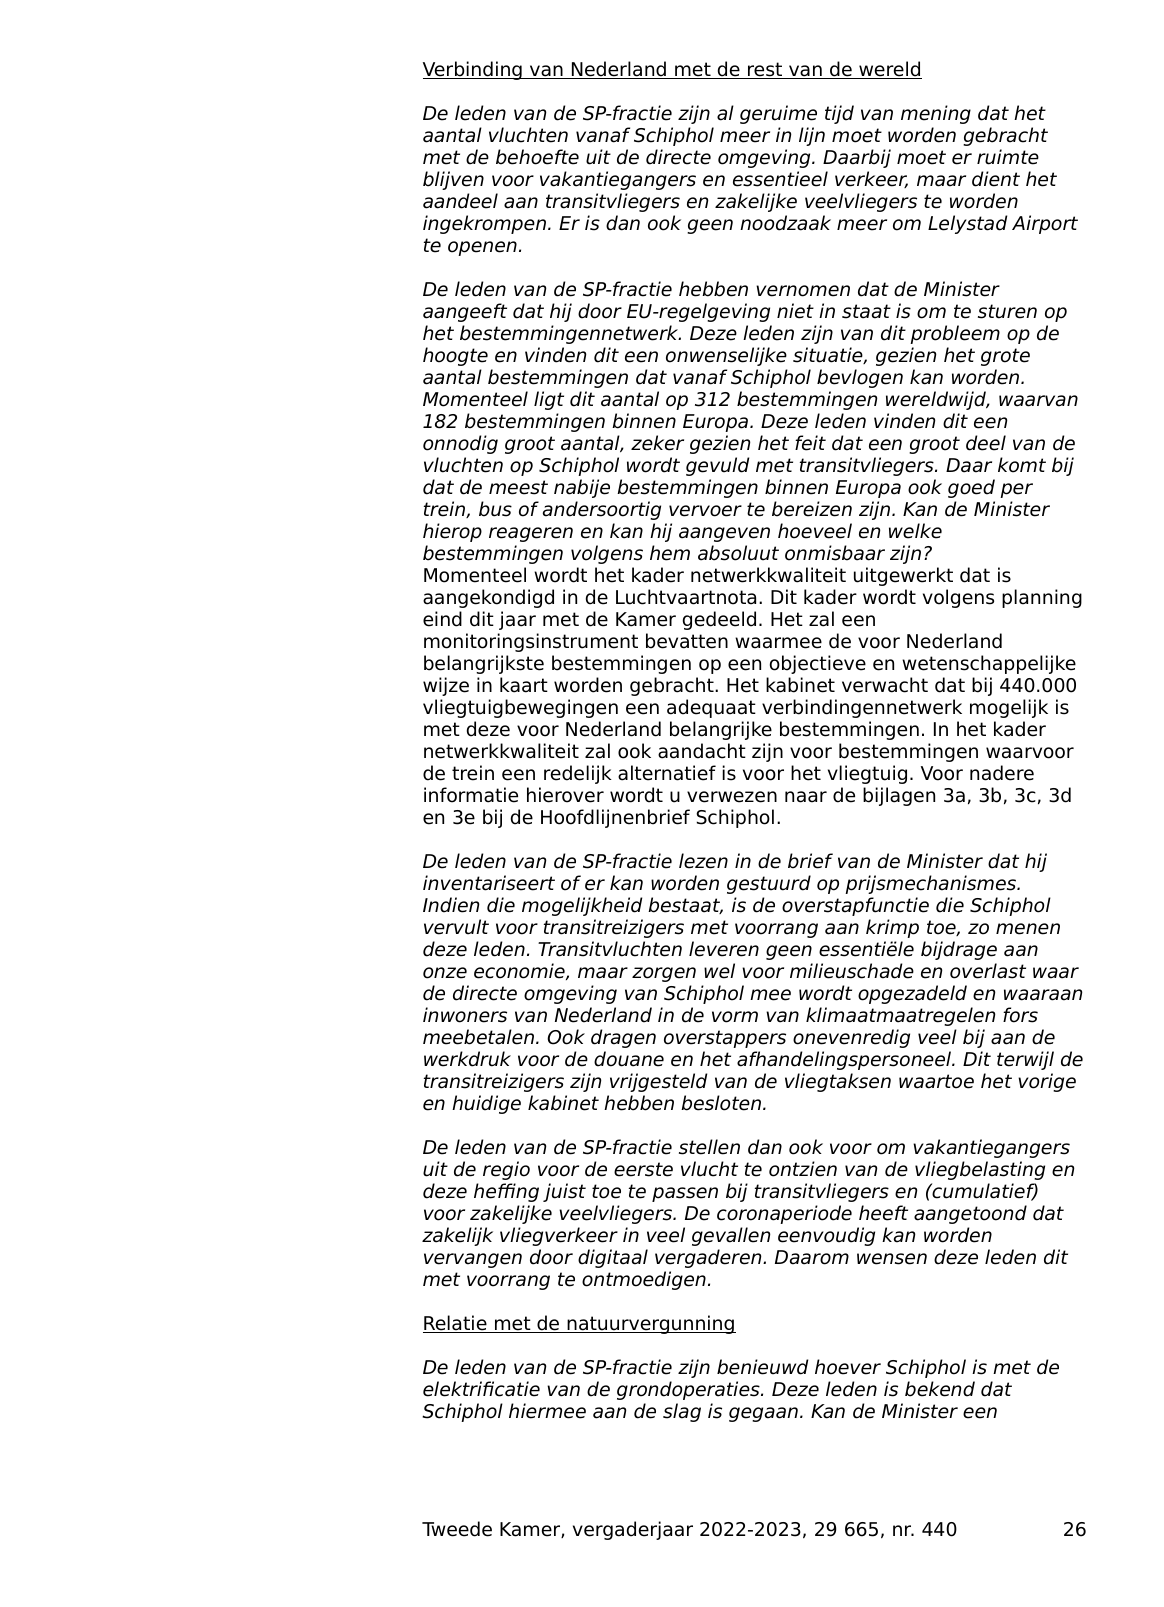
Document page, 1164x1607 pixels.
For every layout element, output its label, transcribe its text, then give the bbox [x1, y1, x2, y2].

subtitle Verbinding van Nederland met de rest van de wereld [422, 59, 1087, 81]
text Momenteel wordt het kader netwerkkwaliteit uitgewerkt dat is aangekondigd in de Luchtvaartnota. Dit kader wordt volgens planning eind dit jaar met de Kamer gedeeld. Het zal een monitoringsinstrument bevatten waarmee de voor Nederland belangrijkste bestemmingen op een objectieve en wetenschappelijke wijze in kaart worden gebracht. Het kabinet verwacht dat bij 440.000 vliegtuigbewegingen een adequaat verbindingennetwerk mogelijk is met deze voor Nederland belangrijke bestemmingen. In het kader netwerkkwaliteit zal ook aandacht zijn voor bestemmingen waarvoor de trein een redelijk alternatief is voor het vliegtuig. Voor nadere informatie hierover wordt u verwezen naar de bijlagen 3a, 3b, 3c, 3d en 3e bij de Hoofdlijnenbrief Schiphol. [422, 565, 1087, 829]
text De leden van de SP-fractie stellen dan ook voor om vakantiegangers uit de regio voor de eerste vlucht te ontzien van de vliegbelasting en deze heffing juist toe te passen bij transitvliegers en (cumulatief) voor zakelijke veelvliegers. De coronaperiode heeft aangetoond dat zakelijk vliegverkeer in veel gevallen eenvoudig kan worden vervangen door digitaal vergaderen. Daarom wensen deze leden dit met voorrang te ontmoedigen. [422, 1137, 1087, 1291]
text De leden van de SP-fractie zijn al geruime tijd van mening dat het aantal vluchten vanaf Schiphol meer in lijn moet worden gebracht met de behoefte uit de directe omgeving. Daarbij moet er ruimte blijven voor vakantiegangers en essentieel verkeer, maar dient het aandeel aan transitvliegers en zakelijke veelvliegers te worden ingekrompen. Er is dan ook geen noodzaak meer om Lelystad Airport te openen. [422, 103, 1087, 257]
text De leden van de SP-fractie zijn benieuwd hoever Schiphol is met de elektrificatie van de grondoperaties. Deze leden is bekend dat Schiphol hiermee aan de slag is gegaan. Kan de Minister een [422, 1357, 1087, 1423]
subtitle Relatie met de natuurvergunning [422, 1313, 1087, 1335]
text De leden van de SP-fractie hebben vernomen dat de Minister aangeeft dat hij door EU-regelgeving niet in staat is om te sturen op het bestemmingennetwerk. Deze leden zijn van dit probleem op de hoogte en vinden dit een onwenselijke situatie, gezien het grote aantal bestemmingen dat vanaf Schiphol bevlogen kan worden. Momenteel ligt dit aantal op 312 bestemmingen wereldwijd, waarvan 182 bestemmingen binnen Europa. Deze leden vinden dit een onnodig groot aantal, zeker gezien het feit dat een groot deel van de vluchten op Schiphol wordt gevuld met transitvliegers. Daar komt bij dat de meest nabije bestemmingen binnen Europa ook goed per trein, bus of andersoortig vervoer te bereizen zijn. Kan de Minister hierop reageren en kan hij aangeven hoeveel en welke bestemmingen volgens hem absoluut onmisbaar zijn? [422, 279, 1087, 565]
text De leden van de SP-fractie lezen in de brief van de Minister dat hij inventariseert of er kan worden gestuurd op prijsmechanismes. Indien die mogelijkheid bestaat, is de overstapfunctie die Schiphol vervult voor transitreizigers met voorrang aan krimp toe, zo menen deze leden. Transitvluchten leveren geen essentiële bijdrage aan onze economie, maar zorgen wel voor milieuschade en overlast waar de directe omgeving van Schiphol mee wordt opgezadeld en waaraan inwoners van Nederland in de vorm van klimaatmaatregelen fors meebetalen. Ook dragen overstappers onevenredig veel bij aan de werkdruk voor de douane en het afhandelingspersoneel. Dit terwijl de transitreizigers zijn vrijgesteld van de vliegtaksen waartoe het vorige en huidige kabinet hebben besloten. [422, 851, 1087, 1115]
